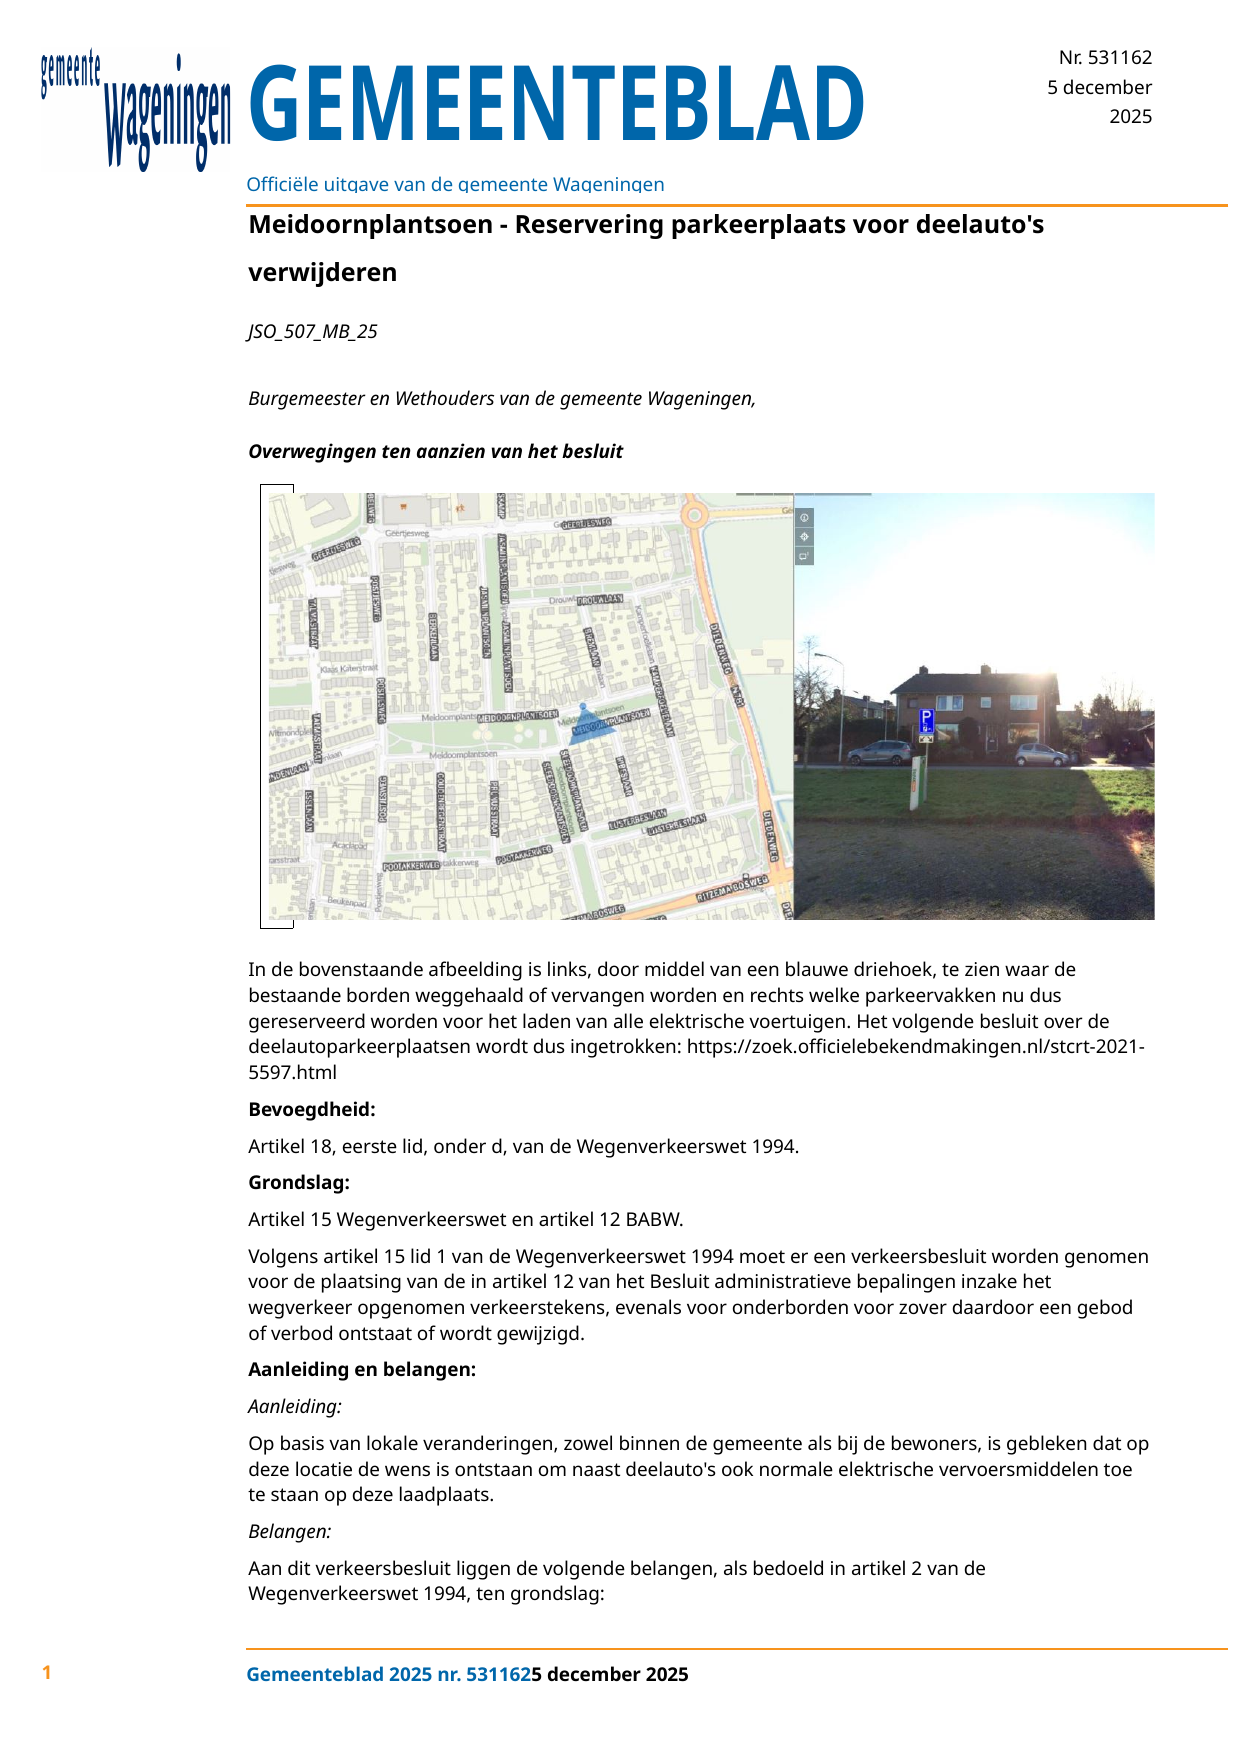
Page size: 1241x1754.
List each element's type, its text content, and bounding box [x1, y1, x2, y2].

text In de bovenstaande afbeelding is links, door middel van een blauwe driehoek, te zien waar de bestaande borden weggehaald of vervangen worden en rechts welke parkeervakken nu dus gereserveerd worden voor het laden van alle elektrische voertuigen. Het volgende besluit over de deelautoparkeerplaatsen wordt dus ingetrokken: https://zoek.officielebekendmakingen.nl/stcrt-2021-5597.html [248, 957, 1152, 1085]
text Meidoornplantsoen - Reservering parkeerplaats voor deelauto's verwijderen [248, 207, 1152, 288]
text Aanleiding en belangen: [248, 1357, 1152, 1382]
text JSO_507_MB_25 [248, 318, 1152, 344]
picture [41, 47, 231, 172]
text Burgemeester en Wethouders van de gemeente Wageningen, [248, 386, 1152, 411]
text Overwegingen ten aanzien van het besluit [248, 438, 1152, 464]
picture [268, 493, 1155, 920]
text Bevoegdheid: [248, 1096, 1152, 1122]
text Grondslag: [248, 1169, 1152, 1195]
text Volgens artikel 15 lid 1 van de Wegenverkeerswet 1994 moet er een verkeersbesluit worden genomen voor de plaatsing van de in artikel 12 van het Besluit administratieve bepalingen inzake het wegverkeer opgenomen verkeerstekens, evenals voor onderborden voor zover daardoor een gebod of verbod ontstaat of wordt gewijzigd. [248, 1243, 1152, 1346]
text Artikel 15 Wegenverkeerswet en artikel 12 BABW. [248, 1206, 1152, 1232]
text Belangen: [248, 1518, 1152, 1544]
text Aan dit verkeersbesluit liggen de volgende belangen, als bedoeld in artikel 2 van de Wegenverkeerswet 1994, ten grondslag: [248, 1555, 1152, 1606]
text Artikel 18, eerste lid, onder d, van de Wegenverkeerswet 1994. [248, 1133, 1152, 1158]
text Aanleiding: [248, 1393, 1152, 1419]
text Op basis van lokale veranderingen, zowel binnen de gemeente als bij de bewoners, is gebleken dat op deze locatie de wens is ontstaan om naast deelauto's ook normale elektrische vervoersmiddelen toe te staan op deze laadplaats. [248, 1430, 1152, 1507]
